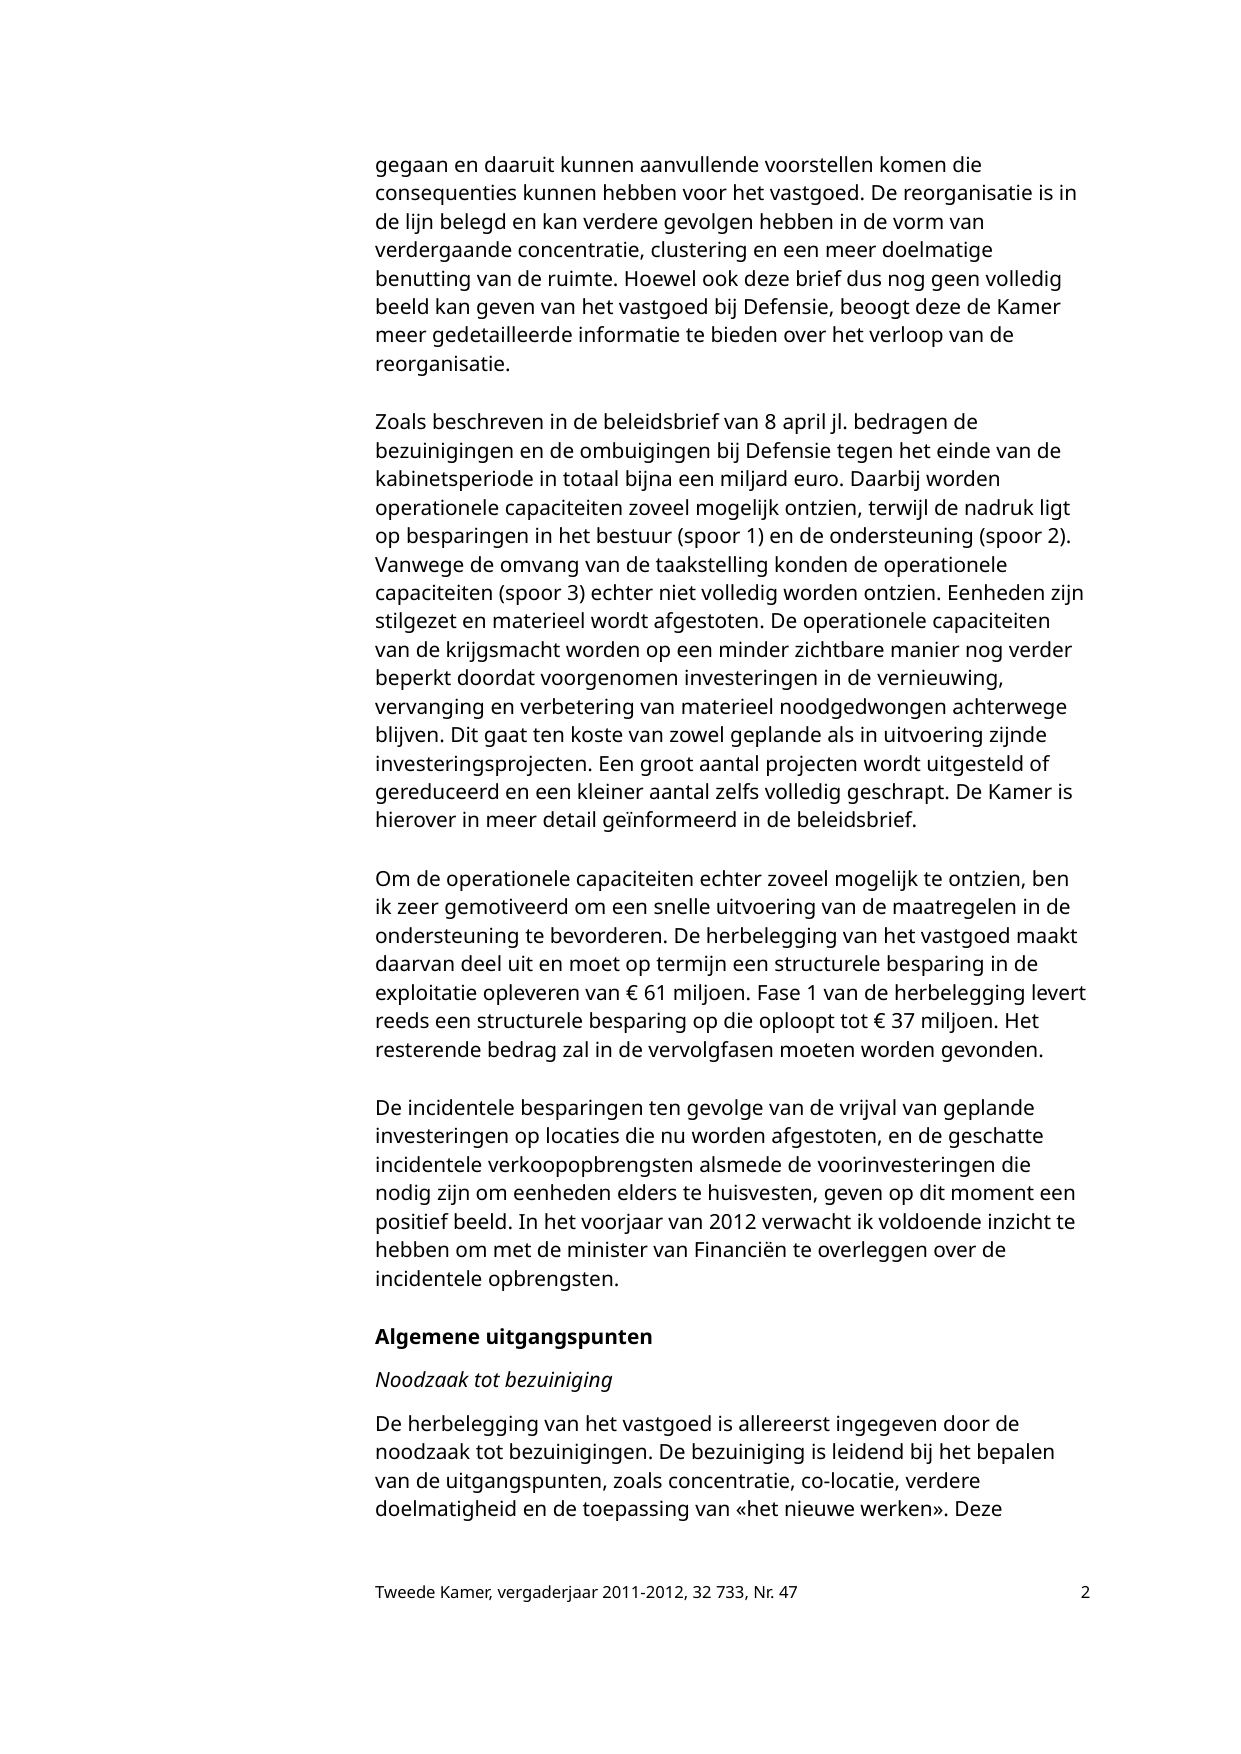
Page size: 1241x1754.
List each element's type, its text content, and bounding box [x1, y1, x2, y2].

text Algemene uitgangspunten [375, 1322, 1090, 1351]
text Om de operationele capaciteiten echter zoveel mogelijk te ontzien, ben ik zeer gemotiveerd om een snelle uitvoering van de maatregelen in de ondersteuning te bevorderen. De herbelegging van het vastgoed maakt daarvan deel uit en moet op termijn een structurele besparing in de exploitatie opleveren van € 61 miljoen. Fase 1 van de herbelegging levert reeds een structurele besparing op die oploopt tot € 37 miljoen. Het resterende bedrag zal in de vervolgfasen moeten worden gevonden. [375, 864, 1090, 1063]
text Zoals beschreven in de beleidsbrief van 8 april jl. bedragen de bezuinigingen en de ombuigingen bij Defensie tegen het einde van de kabinetsperiode in totaal bijna een miljard euro. Daarbij worden operationele capaciteiten zoveel mogelijk ontzien, terwijl de nadruk ligt op besparingen in het bestuur (spoor 1) en de ondersteuning (spoor 2). Vanwege de omvang van de taakstelling konden de operationele capaciteiten (spoor 3) echter niet volledig worden ontzien. Eenheden zijn stilgezet en materieel wordt afgestoten. De operationele capaciteiten van de krijgsmacht worden op een minder zichtbare manier nog verder beperkt doordat voorgenomen investeringen in de vernieuwing, vervanging en verbetering van materieel noodgedwongen achterwege blijven. Dit gaat ten koste van zowel geplande als in uitvoering zijnde investeringsprojecten. Een groot aantal projecten wordt uitgesteld of gereduceerd en een kleiner aantal zelfs volledig geschrapt. De Kamer is hierover in meer detail geïnformeerd in de beleidsbrief. [375, 407, 1090, 834]
text De incidentele besparingen ten gevolge van de vrijval van geplande investeringen op locaties die nu worden afgestoten, en de geschatte incidentele verkoopopbrengsten alsmede de voorinvesteringen die nodig zijn om eenheden elders te huisvesten, geven op dit moment een positief beeld. In het voorjaar van 2012 verwacht ik voldoende inzicht te hebben om met de minister van Financiën te overleggen over de incidentele opbrengsten. [375, 1093, 1090, 1292]
text Noodzaak tot bezuiniging [375, 1366, 1090, 1394]
text De herbelegging van het vastgoed is allereerst ingegeven door de noodzaak tot bezuinigingen. De bezuiniging is leidend bij het bepalen van de uitgangspunten, zoals concentratie, co-locatie, verdere doelmatigheid en de toepassing van «het nieuwe werken». Deze [375, 1409, 1090, 1523]
text gegaan en daaruit kunnen aanvullende voorstellen komen die consequenties kunnen hebben voor het vastgoed. De reorganisatie is in de lijn belegd en kan verdere gevolgen hebben in de vorm van verdergaande concentratie, clustering en een meer doelmatige benutting van de ruimte. Hoewel ook deze brief dus nog geen volledig beeld kan geven van het vastgoed bij Defensie, beoogt deze de Kamer meer gedetailleerde informatie te bieden over het verloop van de reorganisatie. [375, 150, 1090, 377]
